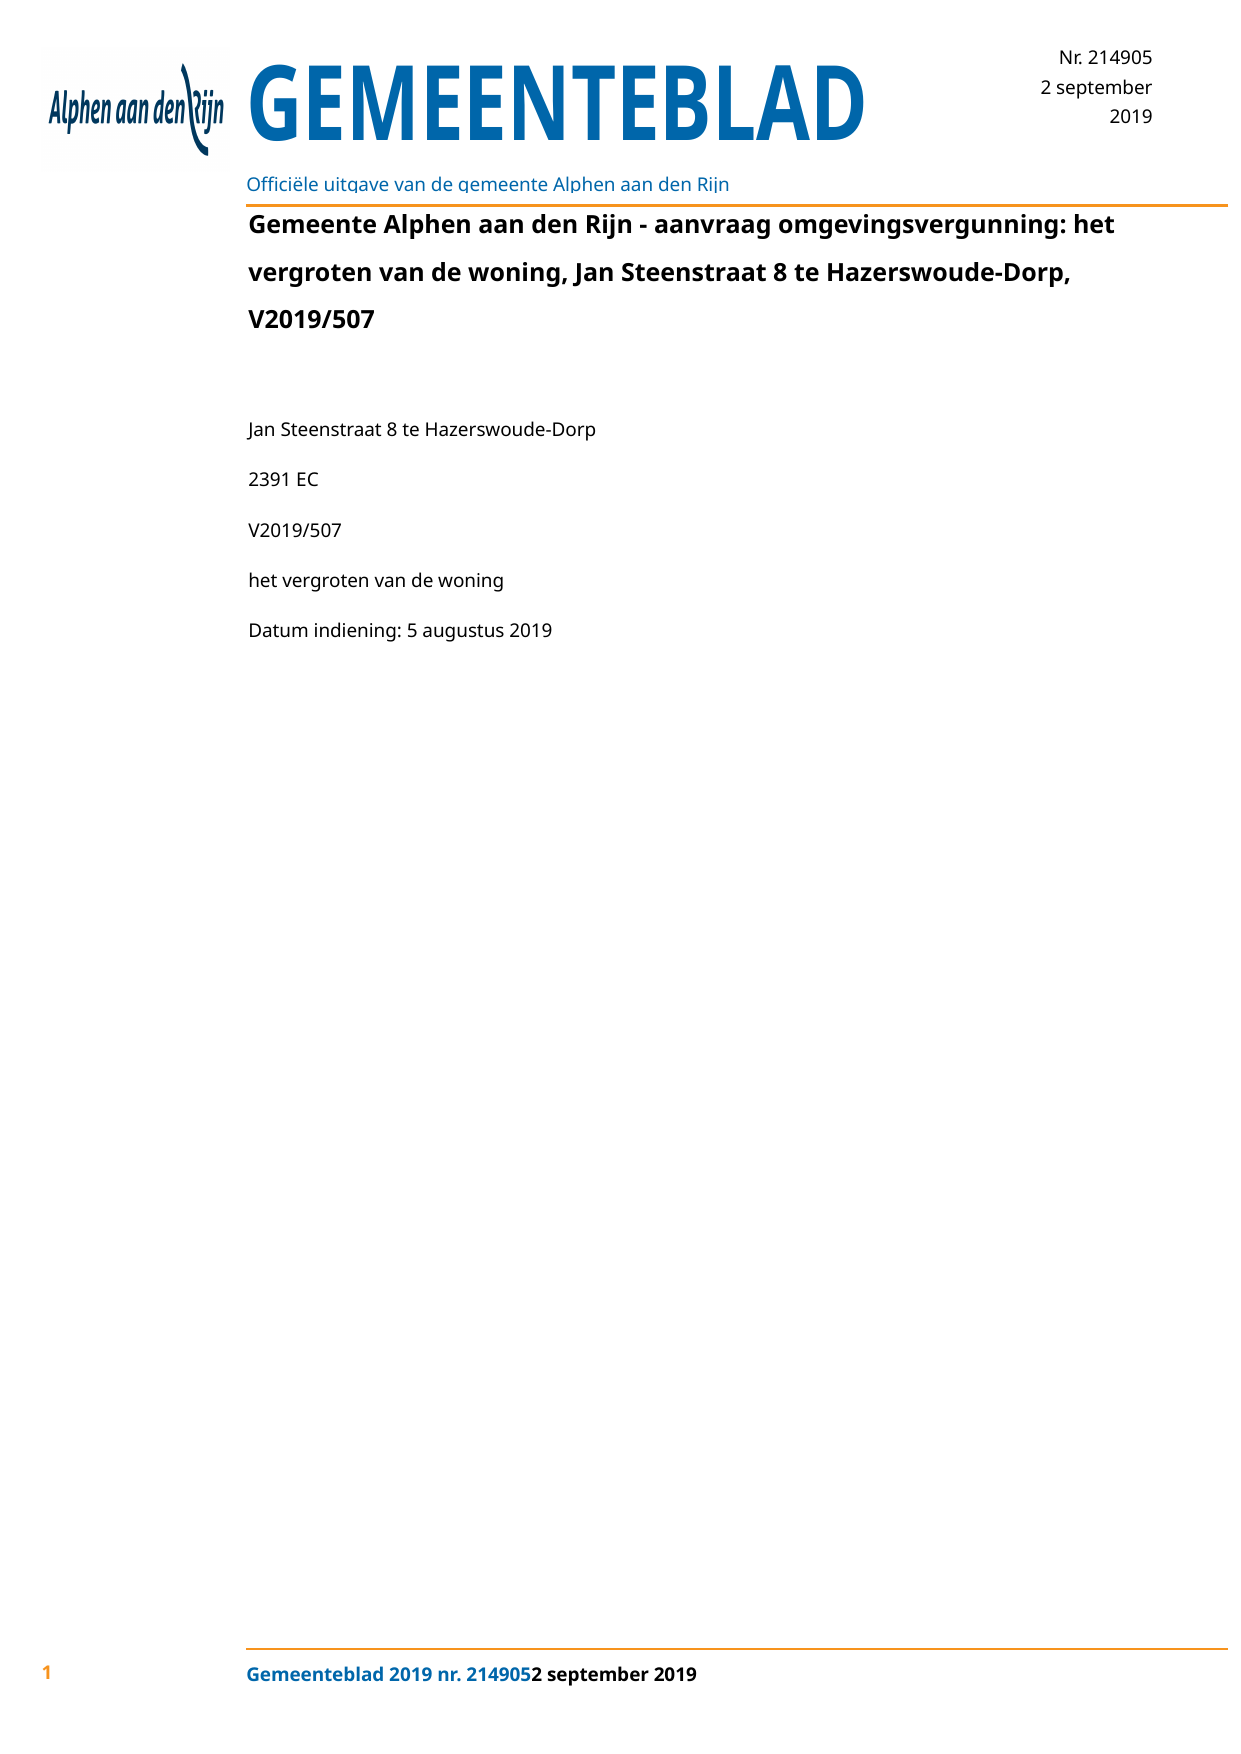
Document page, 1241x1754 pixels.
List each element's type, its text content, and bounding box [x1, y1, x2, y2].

text het vergroten van de woning [248, 567, 1152, 593]
picture [41, 47, 231, 172]
text Jan Steenstraat 8 te Hazerswoude-Dorp [248, 416, 1152, 442]
text Datum indiening: 5 augustus 2019 [248, 618, 1152, 643]
text V2019/507 [248, 517, 1152, 542]
text Gemeente Alphen aan den Rijn - aanvraag omgevingsvergunning: het vergroten van de woning, Jan Steenstraat 8 te Hazerswoude-Dorp, V2019/507 [248, 207, 1152, 336]
text 2391 EC [248, 466, 1152, 492]
